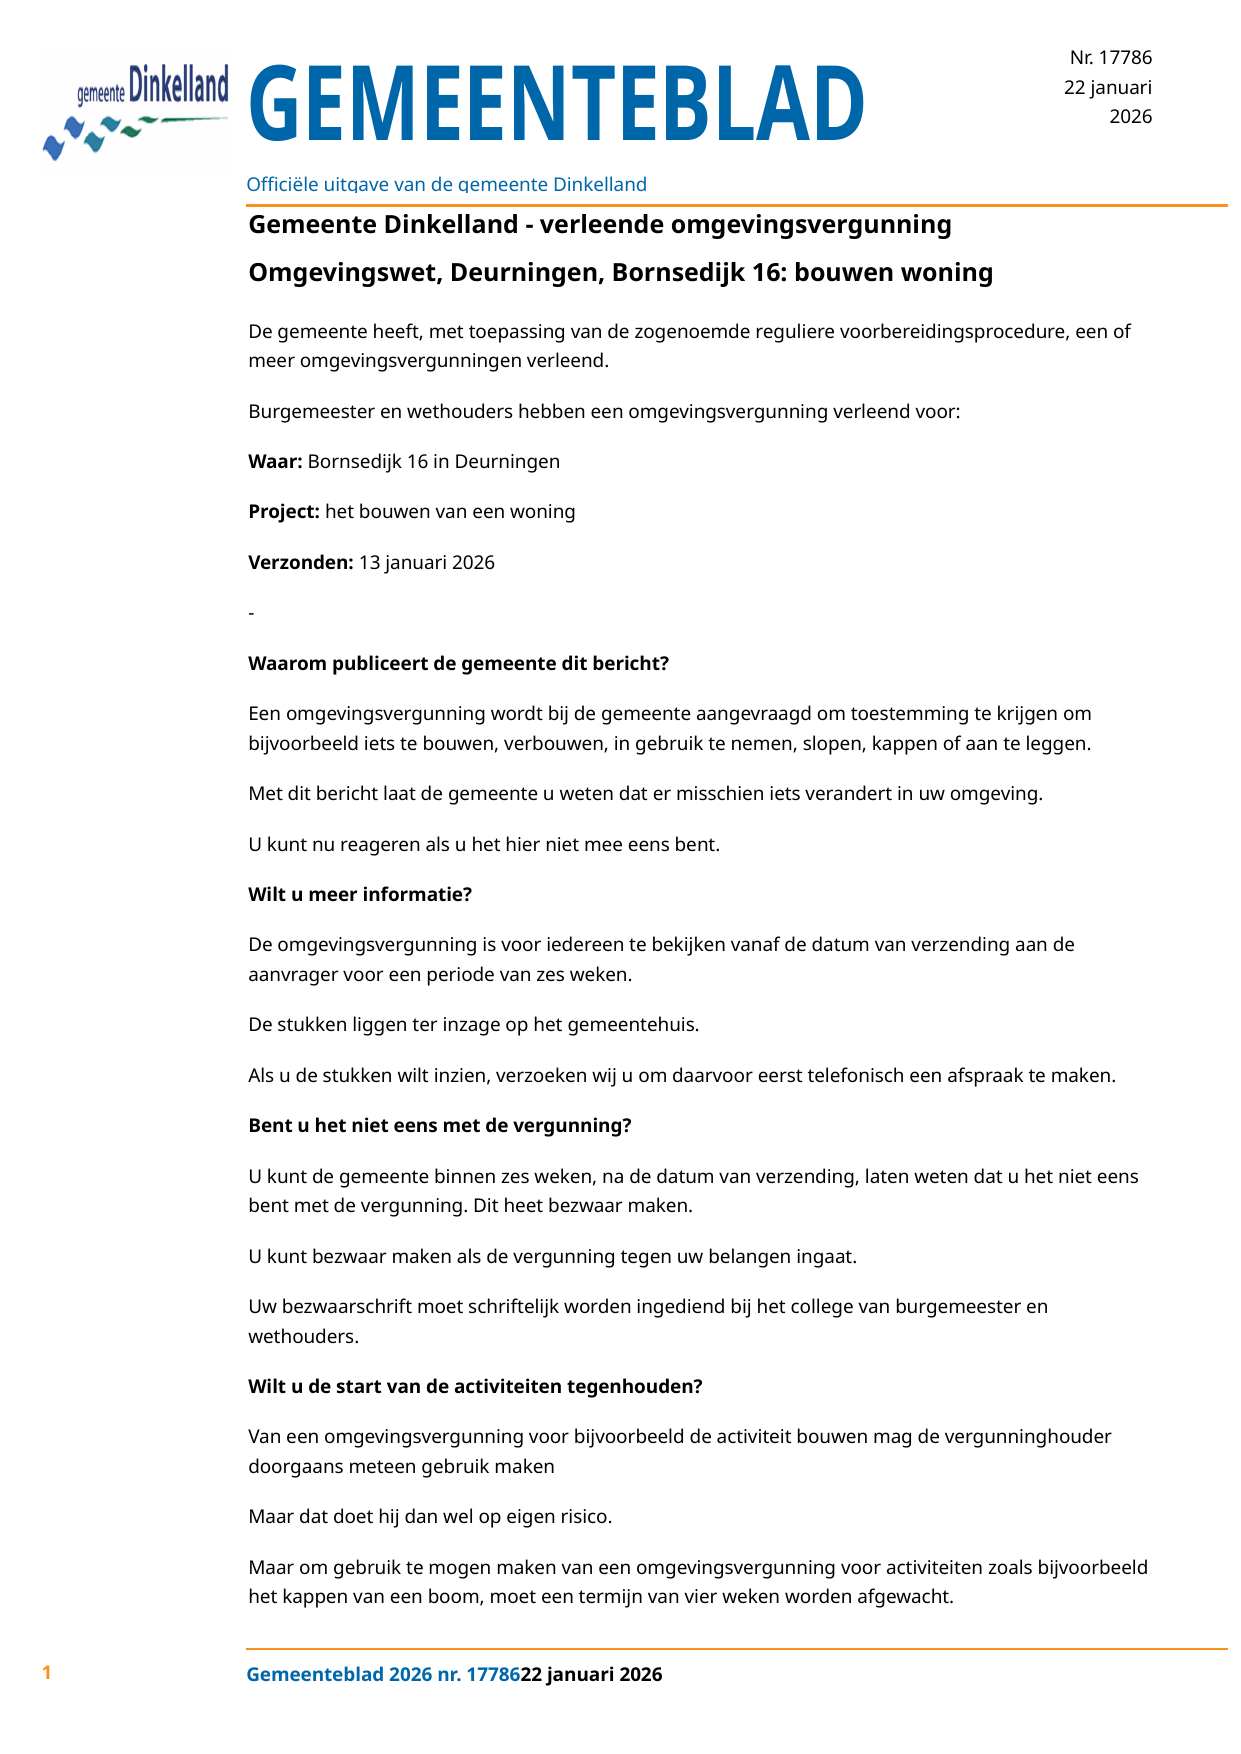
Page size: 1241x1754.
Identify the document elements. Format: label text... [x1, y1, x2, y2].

text Gemeente Dinkelland - verleende omgevingsvergunning Omgevingswet, Deurningen, Bornsedijk 16: bouwen woning [248, 207, 1152, 288]
text U kunt bezwaar maken als de vergunning tegen uw belangen ingaat. [248, 1243, 1152, 1269]
text Uw bezwaarschrift moet schriftelijk worden ingediend bij het college van burgemeester en wethouders. [248, 1293, 1152, 1349]
text Als u de stukken wilt inzien, verzoeken wij u om daarvoor eerst telefonisch een afspraak te maken. [248, 1062, 1152, 1088]
text Wilt u meer informatie? [248, 881, 1152, 907]
text De omgevingsvergunning is voor iedereen te bekijken vanaf de datum van verzending aan de aanvrager voor een periode van zes weken. [248, 932, 1152, 987]
text Van een omgevingsvergunning voor bijvoorbeeld de activiteit bouwen mag de vergunninghouder doorgaans meteen gebruik maken [248, 1424, 1152, 1479]
picture [41, 47, 231, 172]
text Met dit bericht laat de gemeente u weten dat er misschien iets verandert in uw omgeving. [248, 780, 1152, 806]
text Project: het bouwen van een woning [248, 499, 1152, 524]
text Een omgevingsvergunning wordt bij de gemeente aangevraagd om toestemming te krijgen om bijvoorbeeld iets te bouwen, verbouwen, in gebruik te nemen, slopen, kappen of aan te leggen. [248, 700, 1152, 756]
text Verzonden: 13 januari 2026 [248, 549, 1152, 575]
text Waar: Bornsedijk 16 in Deurningen [248, 448, 1152, 474]
text Burgemeester en wethouders hebben een omgevingsvergunning verleend voor: [248, 398, 1152, 424]
text Bent u het niet eens met de vergunning? [248, 1112, 1152, 1138]
text Wilt u de start van de activiteiten tegenhouden? [248, 1373, 1152, 1399]
text Maar dat doet hij dan wel op eigen risico. [248, 1504, 1152, 1529]
text De gemeente heeft, met toepassing van de zogenoemde reguliere voorbereidingsprocedure, een of meer omgevingsvergunningen verleend. [248, 318, 1152, 373]
text Maar om gebruik te mogen maken van een omgevingsvergunning voor activiteiten zoals bijvoorbeeld het kappen van een boom, moet een termijn van vier weken worden afgewacht. [248, 1554, 1152, 1609]
text U kunt de gemeente binnen zes weken, na de datum van verzending, laten weten dat u het niet eens bent met de vergunning. Dit heet bezwaar maken. [248, 1163, 1152, 1218]
text De stukken liggen ter inzage op het gemeentehuis. [248, 1012, 1152, 1037]
text - [248, 599, 1152, 625]
text U kunt nu reageren als u het hier niet mee eens bent. [248, 831, 1152, 857]
text Waarom publiceert de gemeente dit bericht? [248, 650, 1152, 676]
